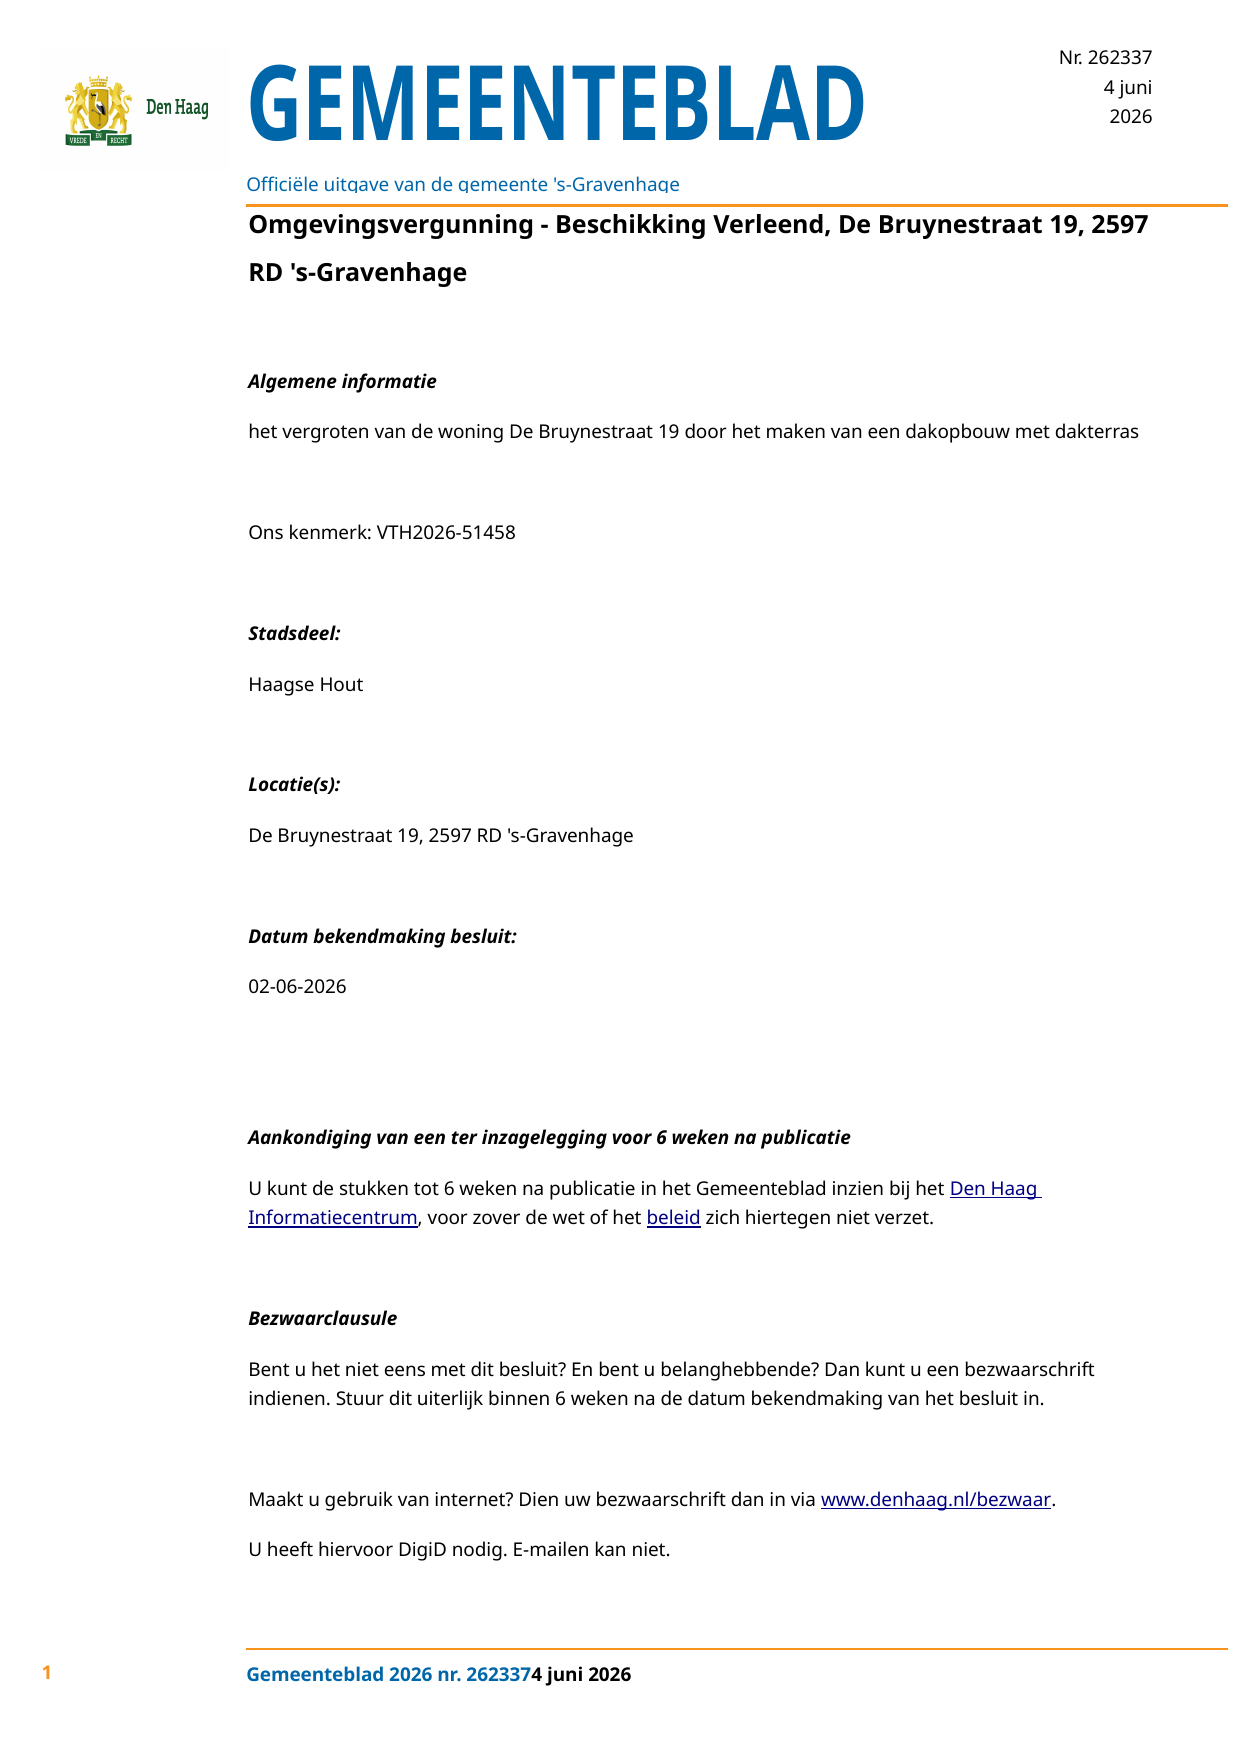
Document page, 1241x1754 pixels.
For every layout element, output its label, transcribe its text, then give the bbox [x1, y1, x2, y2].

text U heeft hiervoor DigiD nodig. E-mailen kan niet. [248, 1537, 1152, 1562]
text Maakt u gebruik van internet? Dien uw bezwaarschrift dan in via www.denhaag.nl/bezwaar. [248, 1486, 1152, 1512]
picture [41, 47, 231, 172]
text het vergroten van de woning De Bruynestraat 19 door het maken van een dakopbouw met dakterras [248, 419, 1152, 444]
text De Bruynestraat 19, 2597 RD 's-Gravenhage [248, 822, 1152, 848]
text Omgevingsvergunning - Beschikking Verleend, De Bruynestraat 19, 2597 RD 's-Gravenhage [248, 207, 1152, 288]
text U kunt de stukken tot 6 weken na publicatie in het Gemeenteblad inzien bij het Den Haag Informatiecentrum, voor zover de wet of het beleid zich hiertegen niet verzet. [248, 1175, 1152, 1230]
text Aankondiging van een ter inzagelegging voor 6 weken na publicatie [248, 1124, 1152, 1150]
text Ons kenmerk: VTH2026-51458 [248, 519, 1152, 545]
text Locatie(s): [248, 772, 1152, 797]
text Datum bekendmaking besluit: [248, 923, 1152, 949]
text Haagse Hout [248, 671, 1152, 697]
text Bezwaarclausule [248, 1305, 1152, 1331]
text Bent u het niet eens met dit besluit? En bent u belanghebbende? Dan kunt u een bezwaarschrift indienen. Stuur dit uiterlijk binnen 6 weken na de datum bekendmaking van het besluit in. [248, 1356, 1152, 1411]
text 02-06-2026 [248, 973, 1152, 999]
text Algemene informatie [248, 368, 1152, 394]
text Stadsdeel: [248, 620, 1152, 646]
